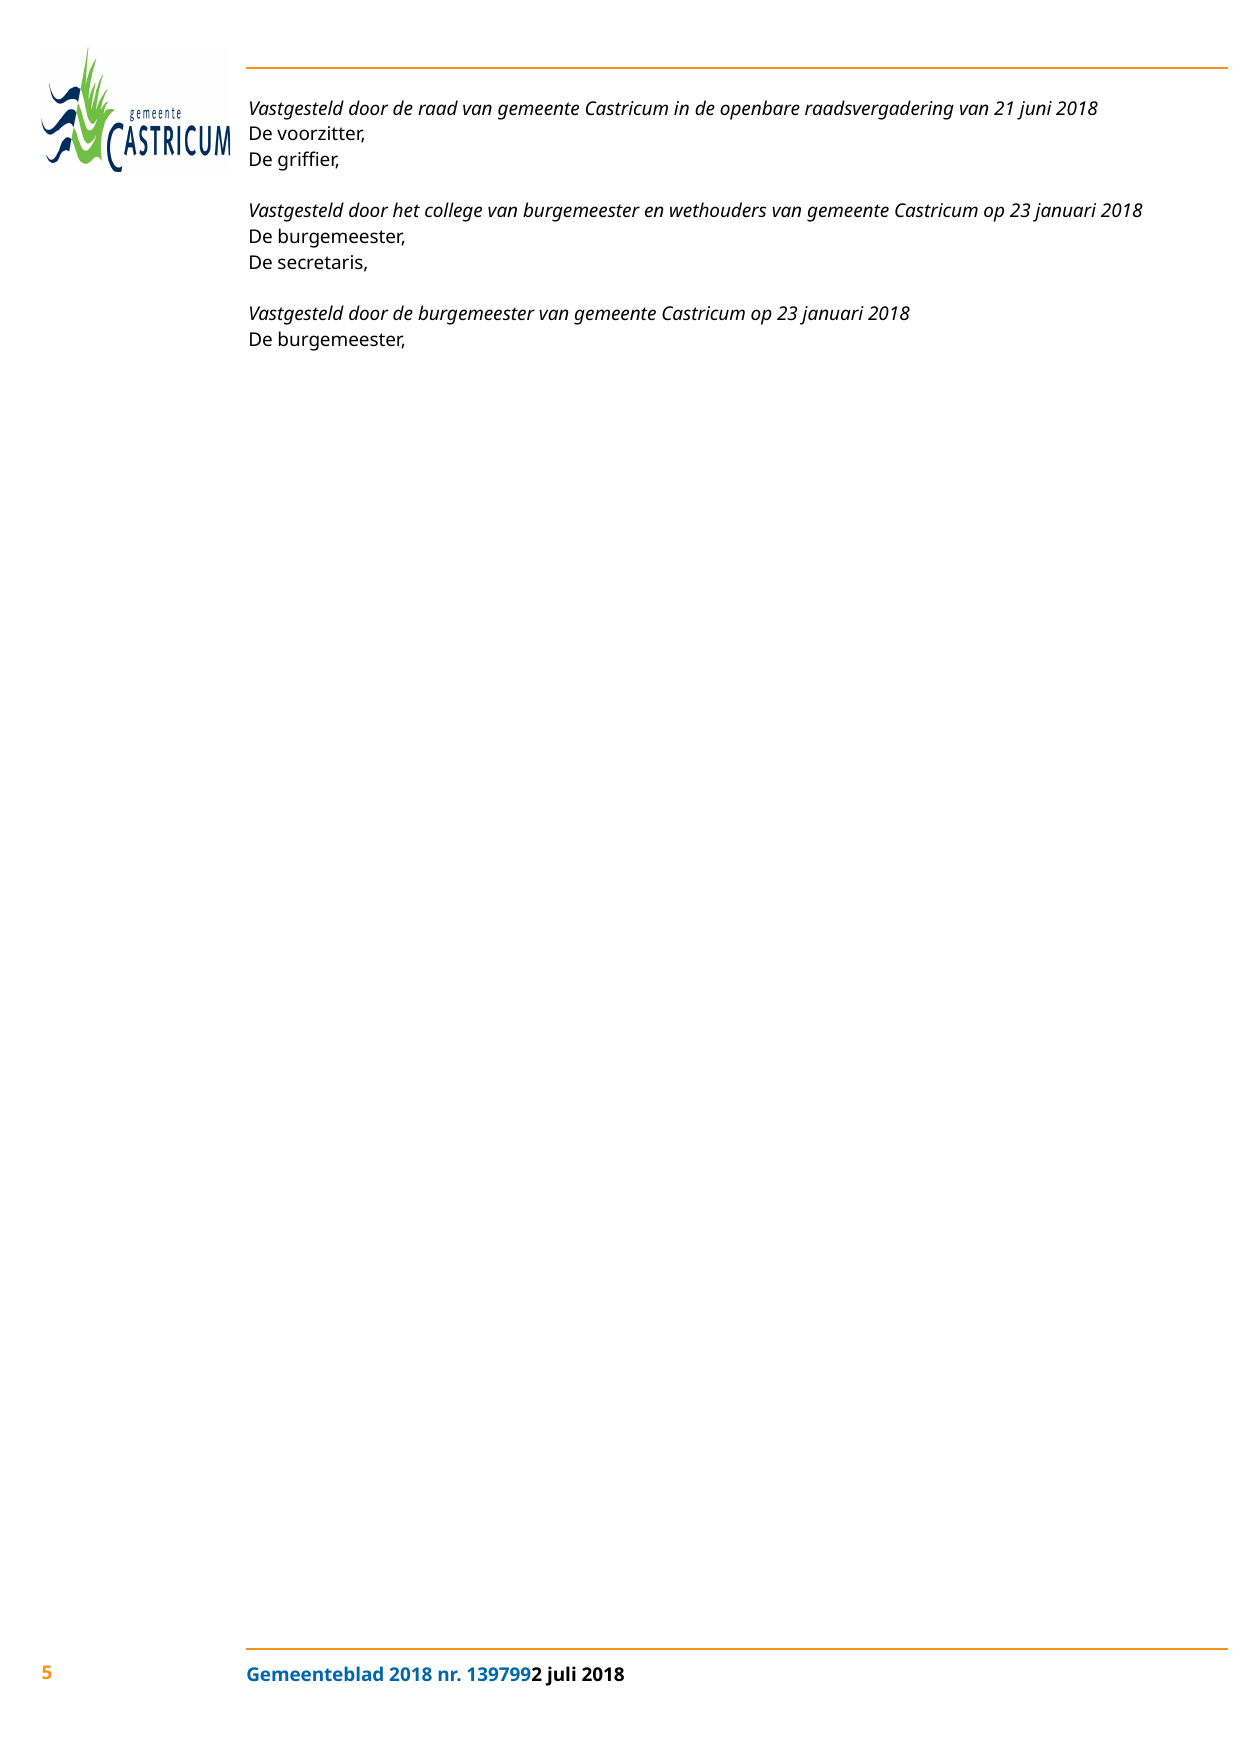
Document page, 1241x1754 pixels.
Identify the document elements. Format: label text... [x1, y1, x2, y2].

text Vastgesteld door de burgemeester van gemeente Castricum op 23 januari 2018 [248, 301, 1152, 326]
picture [41, 47, 231, 172]
text Vastgesteld door het college van burgemeester en wethouders van gemeente Castricum op 23 januari 2018 [248, 198, 1152, 223]
text De burgemeester, [248, 326, 1152, 352]
text Vastgesteld door de raad van gemeente Castricum in de openbare raadsvergadering van 21 juni 2018 [248, 95, 1152, 121]
text De griffier, [248, 146, 1152, 172]
text De secretaris, [248, 249, 1152, 275]
text De voorzitter, [248, 121, 1152, 146]
text De burgemeester, [248, 223, 1152, 249]
